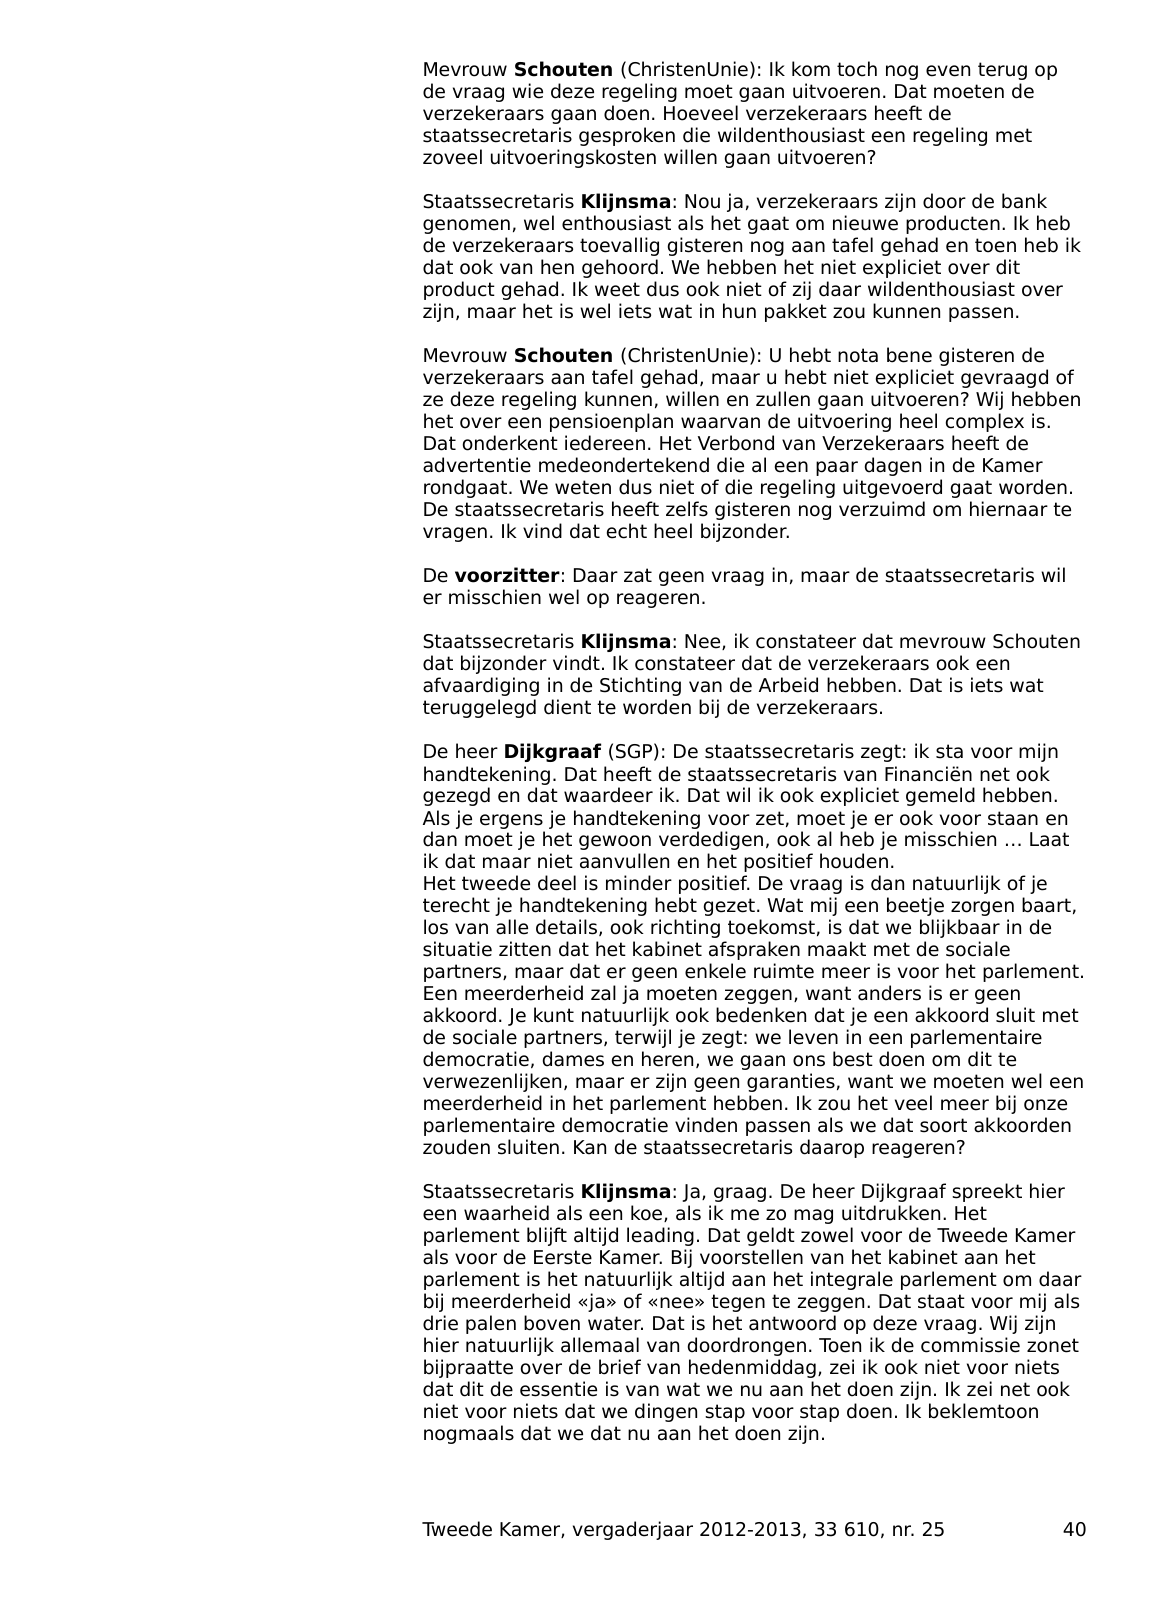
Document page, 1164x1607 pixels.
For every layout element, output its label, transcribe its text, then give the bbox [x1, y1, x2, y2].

text Het tweede deel is minder positief. De vraag is dan natuurlijk of je terecht je handtekening hebt gezet. Wat mij een beetje zorgen baart, los van alle details, ook richting toekomst, is dat we blijkbaar in de situatie zitten dat het kabinet afspraken maakt met de sociale partners, maar dat er geen enkele ruimte meer is voor het parlement. Een meerderheid zal ja moeten zeggen, want anders is er geen akkoord. Je kunt natuurlijk ook bedenken dat je een akkoord sluit met de sociale partners, terwijl je zegt: we leven in een parlementaire democratie, dames en heren, we gaan ons best doen om dit te verwezenlijken, maar er zijn geen garanties, want we moeten wel een meerderheid in het parlement hebben. Ik zou het veel meer bij onze parlementaire democratie vinden passen als we dat soort akkoorden zouden sluiten. Kan de staatssecretaris daarop reageren? [422, 873, 1087, 1159]
text Mevrouw Schouten (ChristenUnie): U hebt nota bene gisteren de verzekeraars aan tafel gehad, maar u hebt niet expliciet gevraagd of ze deze regeling kunnen, willen en zullen gaan uitvoeren? Wij hebben het over een pensioenplan waarvan de uitvoering heel complex is. Dat onderkent iedereen. Het Verbond van Verzekeraars heeft de advertentie medeondertekend die al een paar dagen in de Kamer rondgaat. We weten dus niet of die regeling uitgevoerd gaat worden. De staatssecretaris heeft zelfs gisteren nog verzuimd om hiernaar te vragen. Ik vind dat echt heel bijzonder. [422, 345, 1087, 543]
text De voorzitter: Daar zat geen vraag in, maar de staatssecretaris wil er misschien wel op reageren. [422, 565, 1087, 609]
text Staatssecretaris Klijnsma: Ja, graag. De heer Dijkgraaf spreekt hier een waarheid als een koe, als ik me zo mag uitdrukken. Het parlement blijft altijd leading. Dat geldt zowel voor de Tweede Kamer als voor de Eerste Kamer. Bij voorstellen van het kabinet aan het parlement is het natuurlijk altijd aan het integrale parlement om daar bij meerderheid «ja» of «nee» tegen te zeggen. Dat staat voor mij als drie palen boven water. Dat is het antwoord op deze vraag. Wij zijn hier natuurlijk allemaal van doordrongen. Toen ik de commissie zonet bijpraatte over de brief van hedenmiddag, zei ik ook niet voor niets dat dit de essentie is van wat we nu aan het doen zijn. Ik zei net ook niet voor niets dat we dingen stap voor stap doen. Ik beklemtoon nogmaals dat we dat nu aan het doen zijn. [422, 1181, 1087, 1445]
text Staatssecretaris Klijnsma: Nou ja, verzekeraars zijn door de bank genomen, wel enthousiast als het gaat om nieuwe producten. Ik heb de verzekeraars toevallig gisteren nog aan tafel gehad en toen heb ik dat ook van hen gehoord. We hebben het niet expliciet over dit product gehad. Ik weet dus ook niet of zij daar wildenthousiast over zijn, maar het is wel iets wat in hun pakket zou kunnen passen. [422, 191, 1087, 323]
text Mevrouw Schouten (ChristenUnie): Ik kom toch nog even terug op de vraag wie deze regeling moet gaan uitvoeren. Dat moeten de verzekeraars gaan doen. Hoeveel verzekeraars heeft de staatssecretaris gesproken die wildenthousiast een regeling met zoveel uitvoeringskosten willen gaan uitvoeren? [422, 59, 1087, 169]
text Staatssecretaris Klijnsma: Nee, ik constateer dat mevrouw Schouten dat bijzonder vindt. Ik constateer dat de verzekeraars ook een afvaardiging in de Stichting van de Arbeid hebben. Dat is iets wat teruggelegd dient te worden bij de verzekeraars. [422, 631, 1087, 719]
text De heer Dijkgraaf (SGP): De staatssecretaris zegt: ik sta voor mijn handtekening. Dat heeft de staatssecretaris van Financiën net ook gezegd en dat waardeer ik. Dat wil ik ook expliciet gemeld hebben. Als je ergens je handtekening voor zet, moet je er ook voor staan en dan moet je het gewoon verdedigen, ook al heb je misschien … Laat ik dat maar niet aanvullen en het positief houden. [422, 741, 1087, 873]
